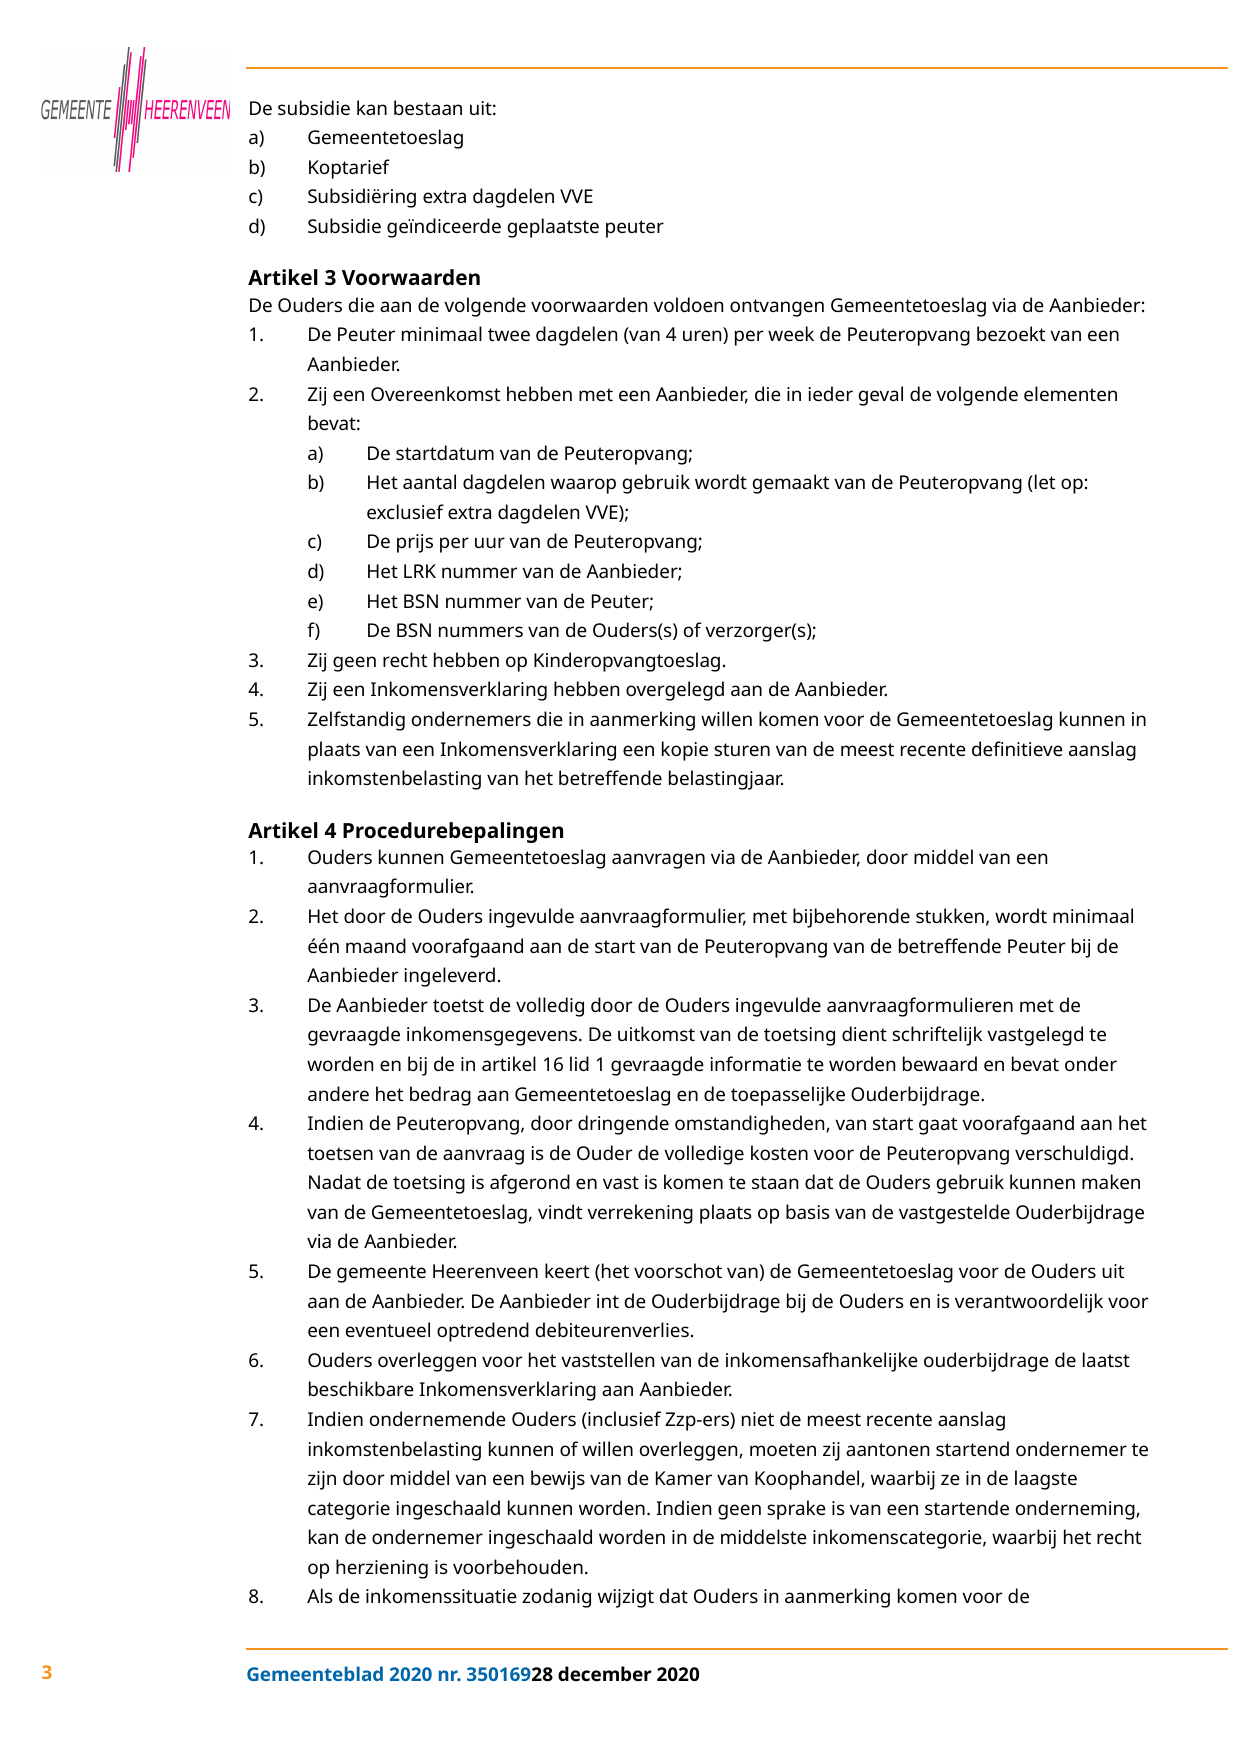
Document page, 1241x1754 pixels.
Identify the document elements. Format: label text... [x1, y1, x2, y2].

list Het aantal dagdelen waarop gebruik wordt gemaakt van de Peuteropvang (let op: exclusief extra dagdelen VVE); [307, 469, 1152, 525]
list Koptarief [248, 154, 1152, 180]
list Het door de Ouders ingevulde aanvraagformulier, met bijbehorende stukken, wordt minimaal één maand voorafgaand aan de start van de Peuteropvang van de betreffende Peuter bij de Aanbieder ingeleverd. [248, 903, 1152, 988]
list De Peuter minimaal twee dagdelen (van 4 uren) per week de Peuteropvang bezoekt van een Aanbieder. [248, 322, 1152, 377]
text De Ouders die aan de volgende voorwaarden voldoen ontvangen Gemeentetoeslag via de Aanbieder: [248, 292, 1152, 318]
list Zij een Overeenkomst hebben met een Aanbieder, die in ieder geval de volgende elementen bevat: [248, 381, 1152, 436]
list Ouders overleggen voor het vaststellen van de inkomensafhankelijke ouderbijdrage de laatst beschikbare Inkomensverklaring aan Aanbieder. [248, 1347, 1152, 1402]
list Als de inkomenssituatie zodanig wijzigt dat Ouders in aanmerking komen voor de [248, 1584, 1152, 1609]
text Artikel 3 Voorwaarden [248, 263, 1152, 292]
list De BSN nummers van de Ouders(s) of verzorger(s); [307, 617, 1152, 643]
list Ouders kunnen Gemeentetoeslag aanvragen via de Aanbieder, door middel van een aanvraagformulier. [248, 844, 1152, 899]
list Zij geen recht hebben op Kinderopvangtoeslag. [248, 647, 1152, 673]
list Gemeentetoeslag [248, 124, 1152, 150]
text Artikel 4 Procedurebepalingen [248, 816, 1152, 844]
list Subsidie geïndiceerde geplaatste peuter [248, 213, 1152, 239]
list Subsidiëring extra dagdelen VVE [248, 183, 1152, 209]
list Het LRK nummer van de Aanbieder; [307, 558, 1152, 584]
list Zij een Inkomensverklaring hebben overgelegd aan de Aanbieder. [248, 677, 1152, 702]
list Zelfstandig ondernemers die in aanmerking willen komen voor de Gemeentetoeslag kunnen in plaats van een Inkomensverklaring een kopie sturen van de meest recente definitieve aanslag inkomstenbelasting van het betreffende belastingjaar. [248, 706, 1152, 791]
list De gemeente Heerenveen keert (het voorschot van) de Gemeentetoeslag voor de Ouders uit aan de Aanbieder. De Aanbieder int de Ouderbijdrage bij de Ouders en is verantwoordelijk voor een eventueel optredend debiteurenverlies. [248, 1258, 1152, 1343]
list De prijs per uur van de Peuteropvang; [307, 529, 1152, 554]
list De startdatum van de Peuteropvang; [307, 440, 1152, 466]
list Indien ondernemende Ouders (inclusief Zzp-ers) niet de meest recente aanslag inkomstenbelasting kunnen of willen overleggen, moeten zij aantonen startend ondernemer te zijn door middel van een bewijs van de Kamer van Koophandel, waarbij ze in de laagste categorie ingeschaald kunnen worden. Indien geen sprake is van een startende onderneming, kan de ondernemer ingeschaald worden in de middelste inkomenscategorie, waarbij het recht op herziening is voorbehouden. [248, 1406, 1152, 1580]
text De subsidie kan bestaan uit: [248, 95, 1152, 121]
list Het BSN nummer van de Peuter; [307, 588, 1152, 613]
list De Aanbieder toetst de volledig door de Ouders ingevulde aanvraagformulieren met de gevraagde inkomensgegevens. De uitkomst van de toetsing dient schriftelijk vastgelegd te worden en bij de in artikel 16 lid 1 gevraagde informatie te worden bewaard en bevat onder andere het bedrag aan Gemeentetoeslag en de toepasselijke Ouderbijdrage. [248, 992, 1152, 1107]
list Indien de Peuteropvang, door dringende omstandigheden, van start gaat voorafgaand aan het toetsen van de aanvraag is de Ouder de volledige kosten voor de Peuteropvang verschuldigd. Nadat de toetsing is afgerond en vast is komen te staan dat de Ouders gebruik kunnen maken van de Gemeentetoeslag, vindt verrekening plaats op basis van de vastgestelde Ouderbijdrage via de Aanbieder. [248, 1110, 1152, 1254]
picture [41, 47, 231, 172]
